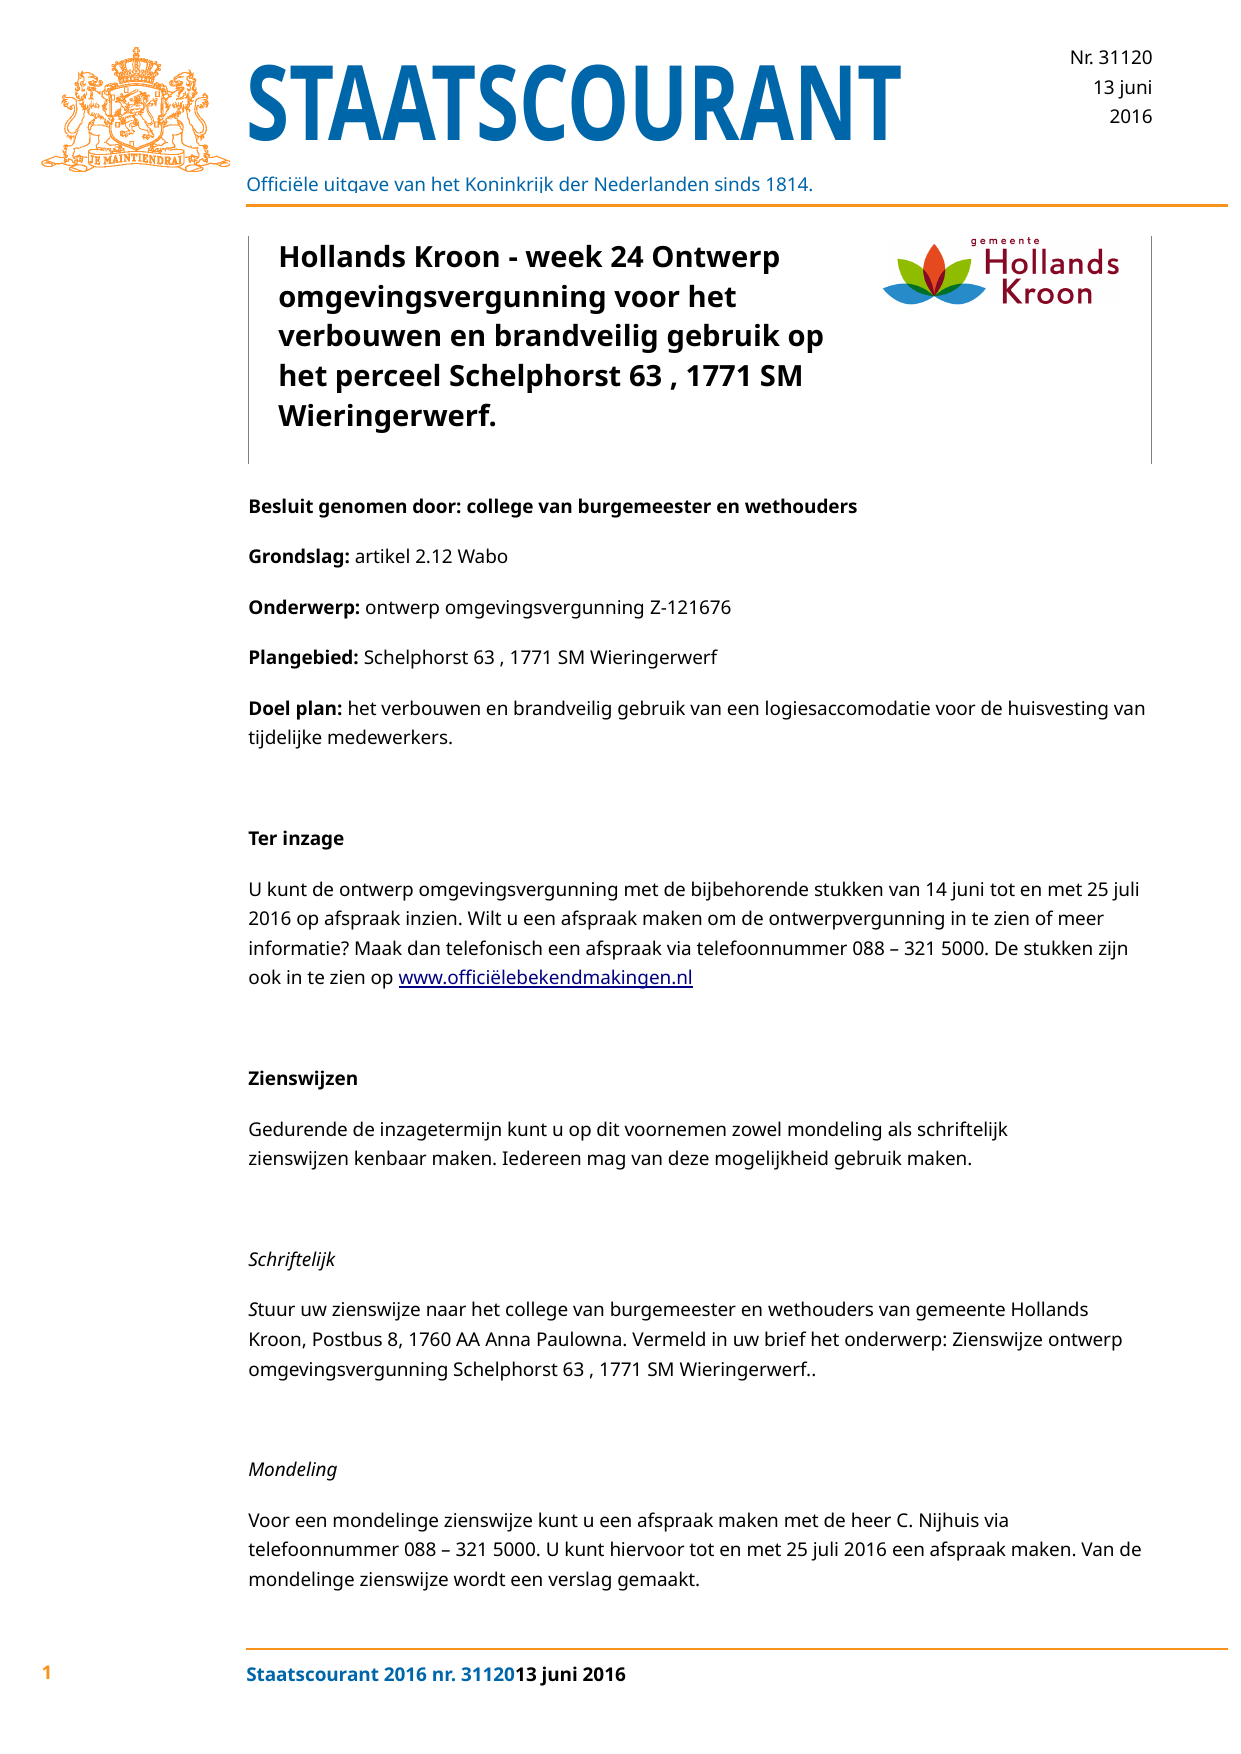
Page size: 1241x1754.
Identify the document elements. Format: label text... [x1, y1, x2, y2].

text Ter inzage [248, 825, 1152, 851]
text Plangebied: Schelphorst 63 , 1771 SM Wieringerwerf [248, 644, 1152, 670]
text Voor een mondelinge zienswijze kunt u een afspraak maken met de heer C. Nijhuis via telefoonnummer 088 – 321 5000. U kunt hiervoor tot en met 25 juli 2016 een afspraak maken. Van de mondelinge zienswijze wordt een verslag gemaakt. [248, 1507, 1152, 1592]
text Schriftelijk [248, 1246, 1152, 1272]
text Besluit genomen door: college van burgemeester en wethouders [248, 493, 1152, 519]
picture [41, 47, 231, 172]
text Gedurende de inzagetermijn kunt u op dit voornemen zowel mondeling als schriftelijk zienswijzen kenbaar maken. Iedereen mag van deze mogelijkheid gebruik maken. [248, 1116, 1152, 1171]
text Doel plan: het verbouwen en brandveilig gebruik van een logiesaccomodatie voor de huisvesting van tijdelijke medewerkers. [248, 695, 1152, 750]
table_header Hollands Kroon - week 24 Ontwerp omgevingsvergunning voor het verbouwen en brandveilig gebruik op het perceel Schelphorst 63 , 1771 SM Wieringerwerf. [249, 236, 850, 464]
text Stuur uw zienswijze naar het college van burgemeester en wethouders van gemeente Hollands Kroon, Postbus 8, 1760 AA Anna Paulowna. Vermeld in uw brief het onderwerp: Zienswijze ontwerp omgevingsvergunning Schelphorst 63 , 1771 SM Wieringerwerf.. [248, 1297, 1152, 1382]
text Onderwerp: ontwerp omgevingsvergunning Z-121676 [248, 594, 1152, 620]
text Zienswijzen [248, 1065, 1152, 1091]
text U kunt de ontwerp omgevingsvergunning met de bijbehorende stukken van 14 juni tot en met 25 juli 2016 op afspraak inzien. Wilt u een afspraak maken om de ontwerpvergunning in te zien of meer informatie? Maak dan telefonisch een afspraak via telefoonnummer 088 – 321 5000. De stukken zijn ook in te zien op www.officiëlebekendmakingen.nl [248, 876, 1152, 990]
text Mondeling [248, 1457, 1152, 1482]
text Grondslag: artikel 2.12 Wabo [248, 544, 1152, 569]
table_header [850, 236, 1151, 464]
picture [882, 236, 1119, 305]
